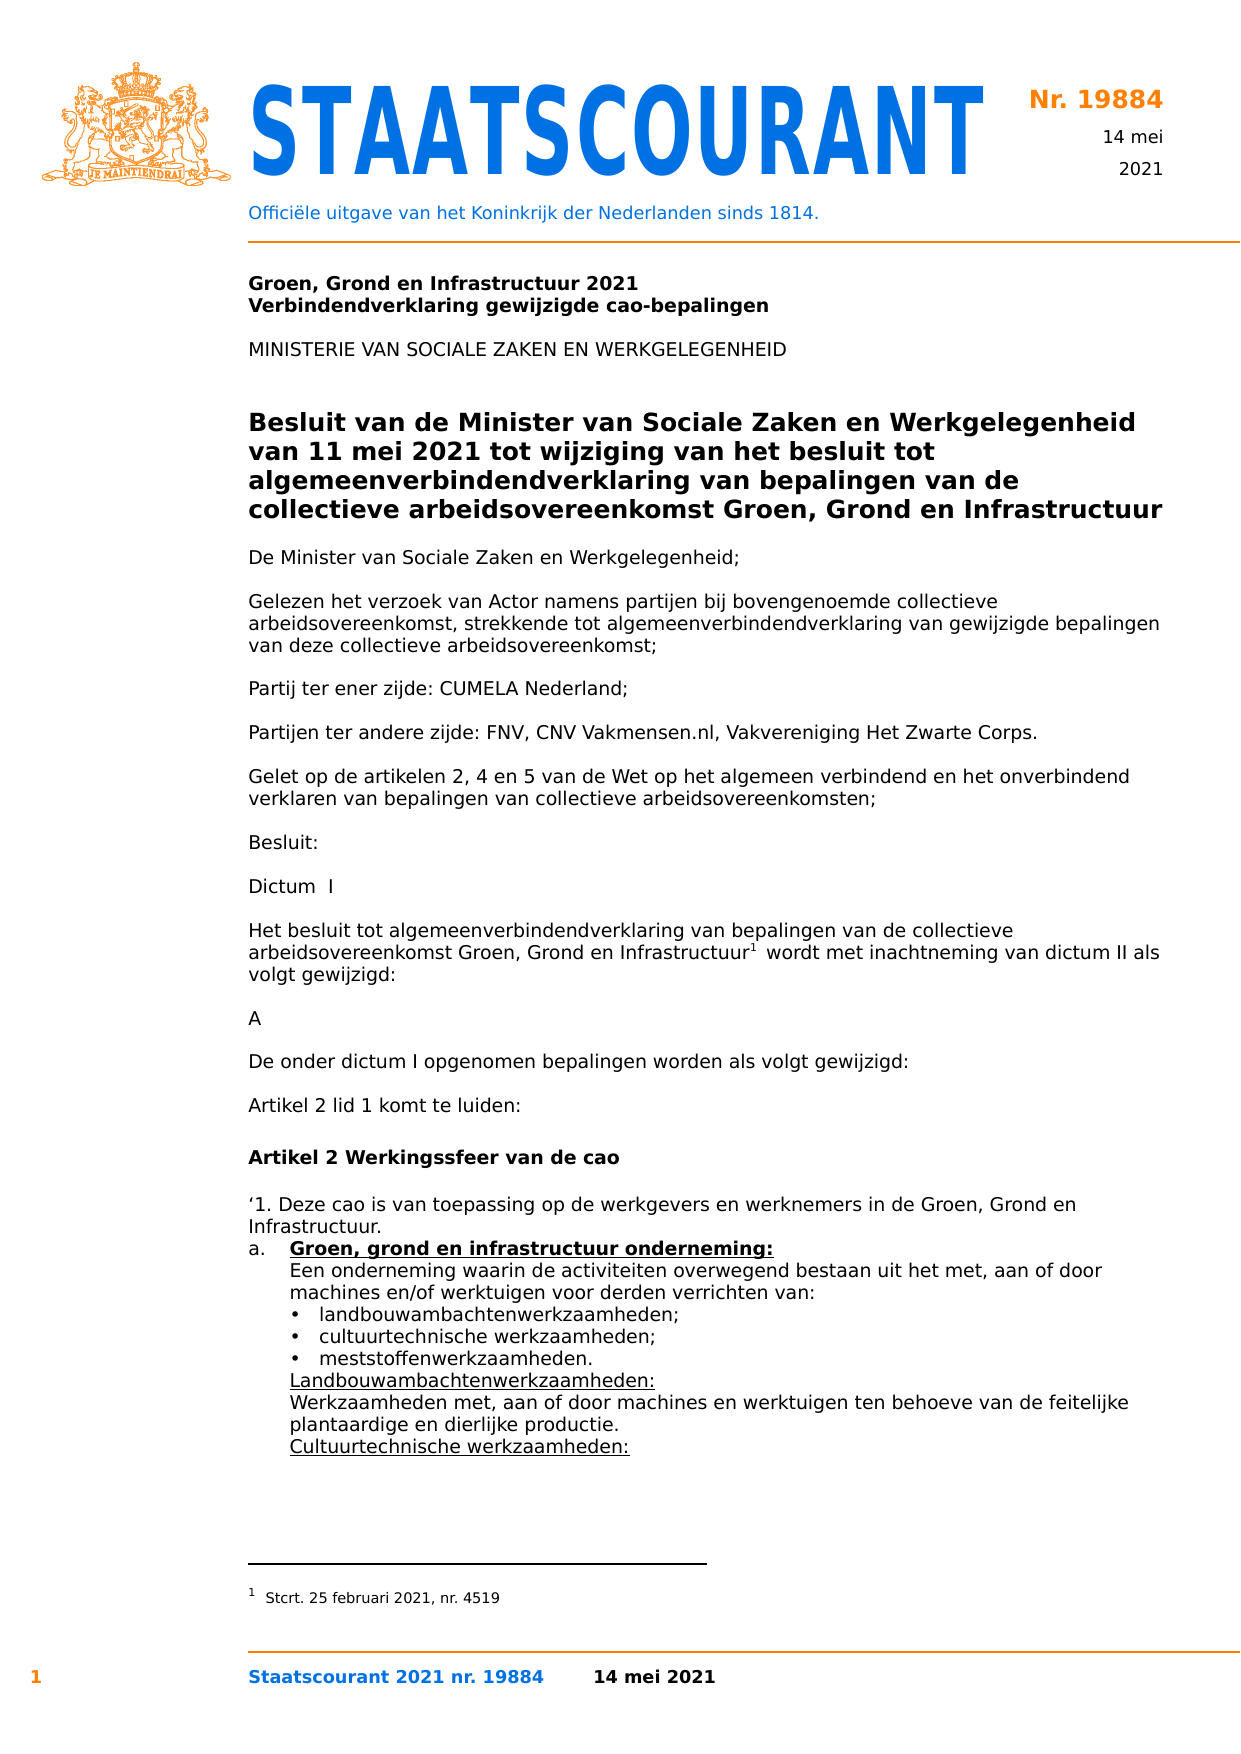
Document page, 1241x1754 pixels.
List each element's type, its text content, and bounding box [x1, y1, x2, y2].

text Besluit: [248, 832, 1163, 854]
text Landbouwambachtenwerkzaamheden: [289, 1370, 1163, 1392]
subtitle Artikel 2 Werkingssfeer van de cao [248, 1147, 1163, 1169]
table_header Nr. 19884 [998, 62, 1240, 121]
text De onder dictum I opgenomen bepalingen worden als volgt gewijzigd: [248, 1051, 1163, 1073]
text • landbouwambachtenwerkzaamheden; [289, 1304, 1163, 1326]
text Dictum I [248, 876, 1163, 898]
text Verbindendverklaring gewijzigde cao-bepalingen [248, 295, 1163, 317]
picture [41, 62, 231, 186]
table_header STAATSCOURANT [248, 62, 998, 203]
text Gelezen het verzoek van Actor namens partijen bij bovengenoemde collectieve arbeidsovereenkomst, strekkende tot algemeenverbindendverklaring van gewijzigde bepalingen van deze collectieve arbeidsovereenkomst; [248, 591, 1163, 656]
subtitle Besluit van de Minister van Sociale Zaken en Werkgelegenheid van 11 mei 2021 tot wijziging van het besluit tot algemeenverbindendverklaring van bepalingen van de collectieve arbeidsovereenkomst Groen, Grond en Infrastructuur [248, 408, 1163, 525]
text Cultuurtechnische werkzaamheden: [289, 1436, 1163, 1458]
text Groen, Grond en Infrastructuur 2021 [248, 273, 1163, 295]
text ‘1. Deze cao is van toepassing op de werkgevers en werknemers in de Groen, Grond en Infrastructuur. [248, 1194, 1163, 1238]
text De Minister van Sociale Zaken en Werkgelegenheid; [248, 547, 1163, 569]
text a. Groen, grond en infrastructuur onderneming: [248, 1238, 1163, 1260]
text • meststoffenwerkzaamheden. [289, 1348, 1163, 1370]
text Artikel 2 lid 1 komt te luiden: [248, 1095, 1163, 1117]
text Het besluit tot algemeenverbindendverklaring van bepalingen van de collectieve arbeidsovereenkomst Groen, Grond en Infrastructuur wordt met inachtneming van dictum II als volgt gewijzigd: [248, 919, 1163, 986]
text A [248, 1007, 1163, 1029]
table_header [25, 62, 248, 241]
text Partij ter ener zijde: CUMELA Nederland; [248, 678, 1163, 700]
text Stcrt. 25 februari 2021, nr. 4519 [248, 1586, 1163, 1608]
text Werkzaamheden met, aan of door machines en werktuigen ten behoeve van de feitelijke plantaardige en dierlijke productie. [289, 1392, 1163, 1436]
table_cell 14 mei [998, 121, 1240, 153]
text Een onderneming waarin de activiteiten overwegend bestaan uit het met, aan of door machines en/of werktuigen voor derden verrichten van: [289, 1260, 1163, 1304]
table_cell Officiële uitgave van het Koninkrijk der Nederlanden sinds 1814. [248, 203, 1240, 241]
text Partijen ter andere zijde: FNV, CNV Vakmensen.nl, Vakvereniging Het Zwarte Corps. [248, 722, 1163, 744]
text • cultuurtechnische werkzaamheden; [289, 1326, 1163, 1348]
text Gelet op de artikelen 2, 4 en 5 van de Wet op het algemeen verbindend en het onverbindend verklaren van bepalingen van collectieve arbeidsovereenkomsten; [248, 766, 1163, 810]
text MINISTERIE VAN SOCIALE ZAKEN EN WERKGELEGENHEID [248, 339, 1163, 361]
table_cell 2021 [998, 153, 1240, 203]
